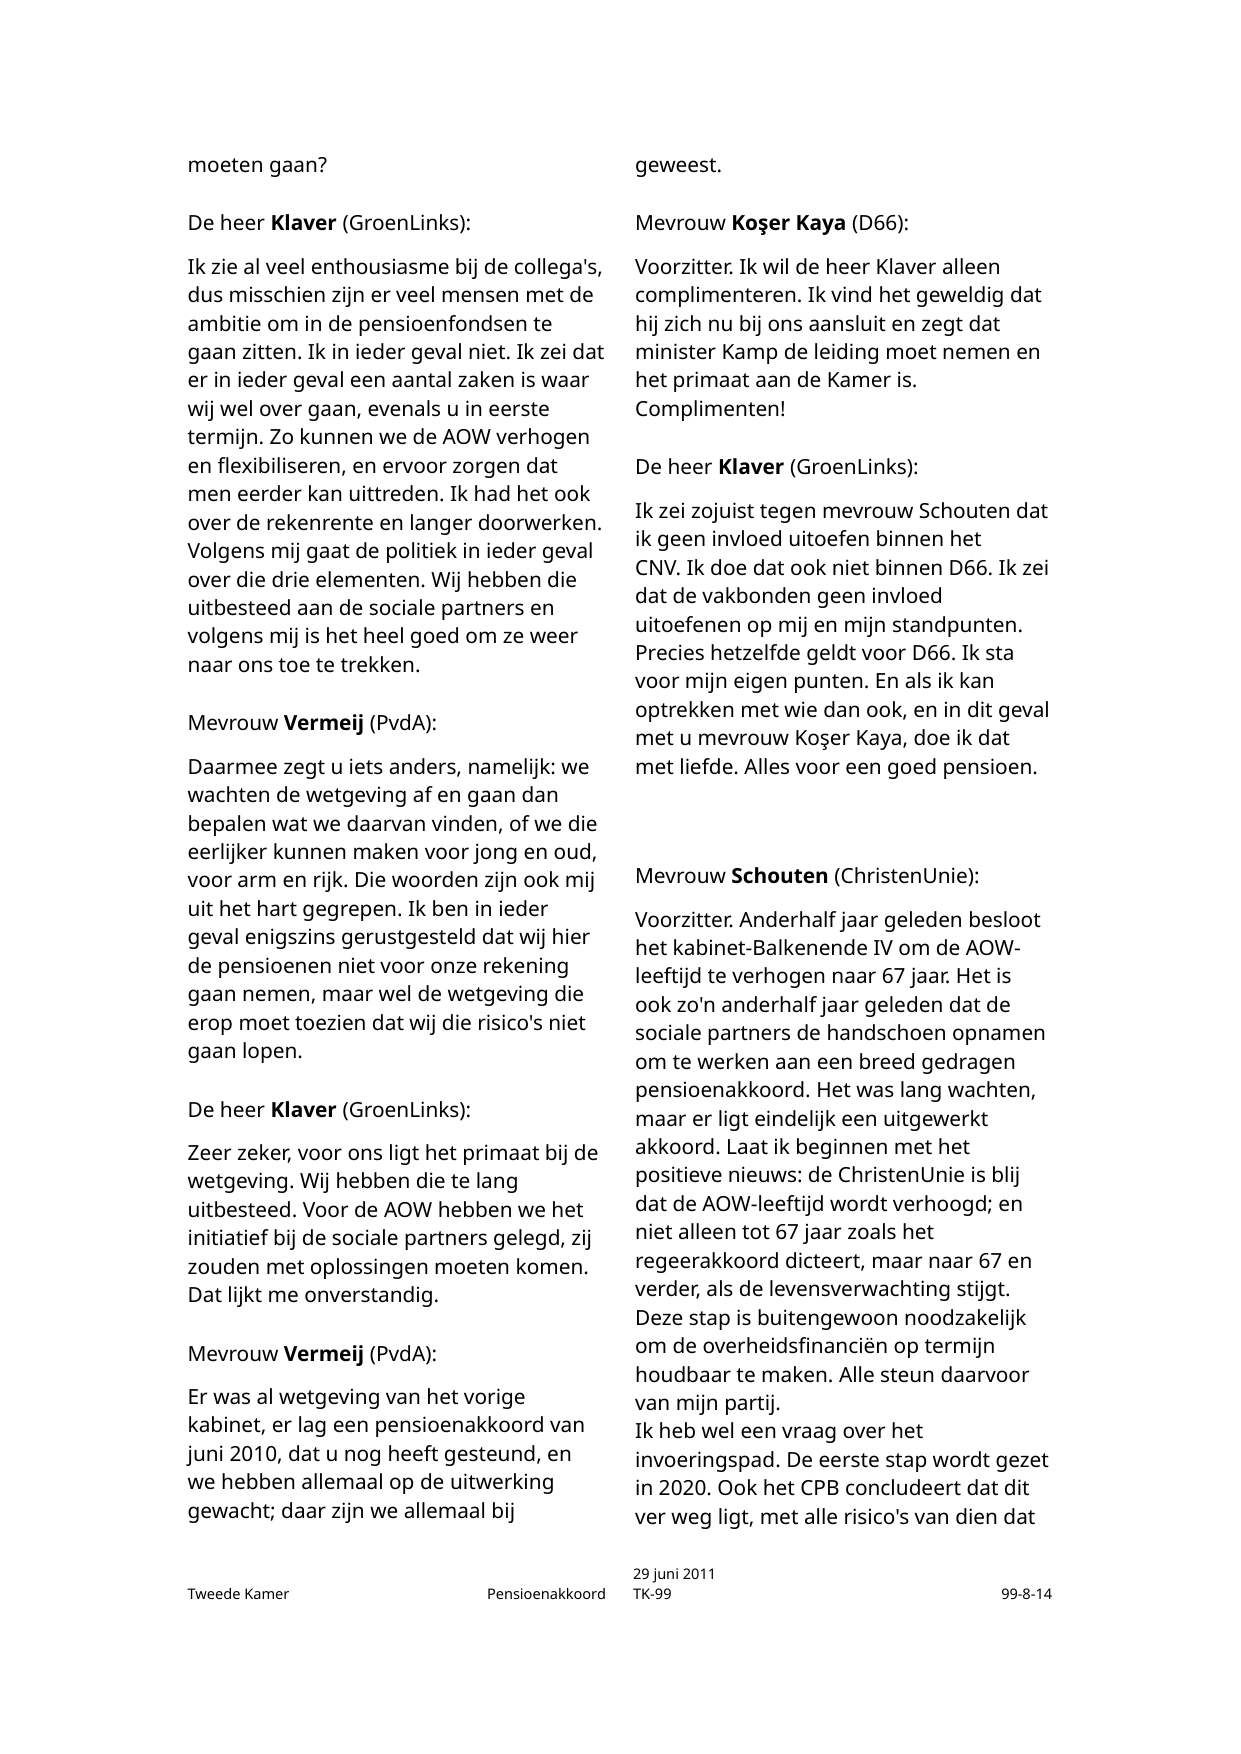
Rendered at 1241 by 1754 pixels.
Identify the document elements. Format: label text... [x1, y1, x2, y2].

text Mevrouw Vermeij (PvdA): [187, 708, 605, 737]
text Ik zie al veel enthousiasme bij de collega's, dus misschien zijn er veel mensen met de ambitie om in de pensioenfondsen te gaan zitten. Ik in ieder geval niet. Ik zei dat er in ieder geval een aantal zaken is waar wij wel over gaan, evenals u in eerste termijn. Zo kunnen we de AOW verhogen en flexibiliseren, en ervoor zorgen dat men eerder kan uittreden. Ik had het ook over de rekenrente en langer doorwerken. Volgens mij gaat de politiek in ieder geval over die drie elementen. Wij hebben die uitbesteed aan de sociale partners en volgens mij is het heel goed om ze weer naar ons toe te trekken. [187, 252, 605, 678]
text Voorzitter. Anderhalf jaar geleden besloot het kabinet-Balkenende IV om de AOW-leeftijd te verhogen naar 67 jaar. Het is ook zo'n anderhalf jaar geleden dat de sociale partners de handschoen opnamen om te werken aan een breed gedragen pensioenakkoord. Het was lang wachten, maar er ligt eindelijk een uitgewerkt akkoord. Laat ik beginnen met het positieve nieuws: de ChristenUnie is blij dat de AOW-leeftijd wordt verhoogd; en niet alleen tot 67 jaar zoals het regeerakkoord dicteert, maar naar 67 en verder, als de levensverwachting stijgt. Deze stap is buitengewoon noodzakelijk om de overheidsfinanciën op termijn houdbaar te maken. Alle steun daarvoor van mijn partij. [635, 905, 1053, 1417]
text Daarmee zegt u iets anders, namelijk: we wachten de wetgeving af en gaan dan bepalen wat we daarvan vinden, of we die eerlijker kunnen maken voor jong en oud, voor arm en rijk. Die woorden zijn ook mij uit het hart gegrepen. Ik ben in ieder geval enigszins gerustgesteld dat wij hier de pensioenen niet voor onze rekening gaan nemen, maar wel de wetgeving die erop moet toezien dat wij die risico's niet gaan lopen. [187, 752, 605, 1065]
text De heer Klaver (GroenLinks): [187, 1095, 605, 1123]
text Mevrouw Schouten (ChristenUnie): [635, 861, 1053, 890]
text Mevrouw Koşer Kaya (D66): [635, 208, 1053, 237]
text geweest. [635, 150, 1053, 178]
text  [635, 810, 1053, 839]
text Ik zei zojuist tegen mevrouw Schouten dat ik geen invloed uitoefen binnen het CNV. Ik doe dat ook niet binnen D66. Ik zei dat de vakbonden geen invloed uitoefenen op mij en mijn standpunten. Precies hetzelfde geldt voor D66. Ik sta voor mijn eigen punten. En als ik kan optrekken met wie dan ook, en in dit geval met u mevrouw Koşer Kaya, doe ik dat met liefde. Alles voor een goed pensioen. [635, 496, 1053, 780]
text Ik heb wel een vraag over het invoeringspad. De eerste stap wordt gezet in 2020. Ook het CPB concludeert dat dit ver weg ligt, met alle risico's van dien dat [635, 1417, 1053, 1530]
text De heer Klaver (GroenLinks): [187, 208, 605, 237]
text Voorzitter. Ik wil de heer Klaver alleen complimenteren. Ik vind het geweldig dat hij zich nu bij ons aansluit en zegt dat minister Kamp de leiding moet nemen en het primaat aan de Kamer is. Complimenten! [635, 252, 1053, 422]
text moeten gaan? [187, 150, 605, 178]
text De heer Klaver (GroenLinks): [635, 452, 1053, 481]
text Mevrouw Vermeij (PvdA): [187, 1339, 605, 1367]
text Zeer zeker, voor ons ligt het primaat bij de wetgeving. Wij hebben die te lang uitbesteed. Voor de AOW hebben we het initiatief bij de sociale partners gelegd, zij zouden met oplossingen moeten komen. Dat lijkt me onverstandig. [187, 1138, 605, 1309]
text Er was al wetgeving van het vorige kabinet, er lag een pensioenakkoord van juni 2010, dat u nog heeft gesteund, en we hebben allemaal op de uitwerking gewacht; daar zijn we allemaal bij [187, 1382, 605, 1524]
